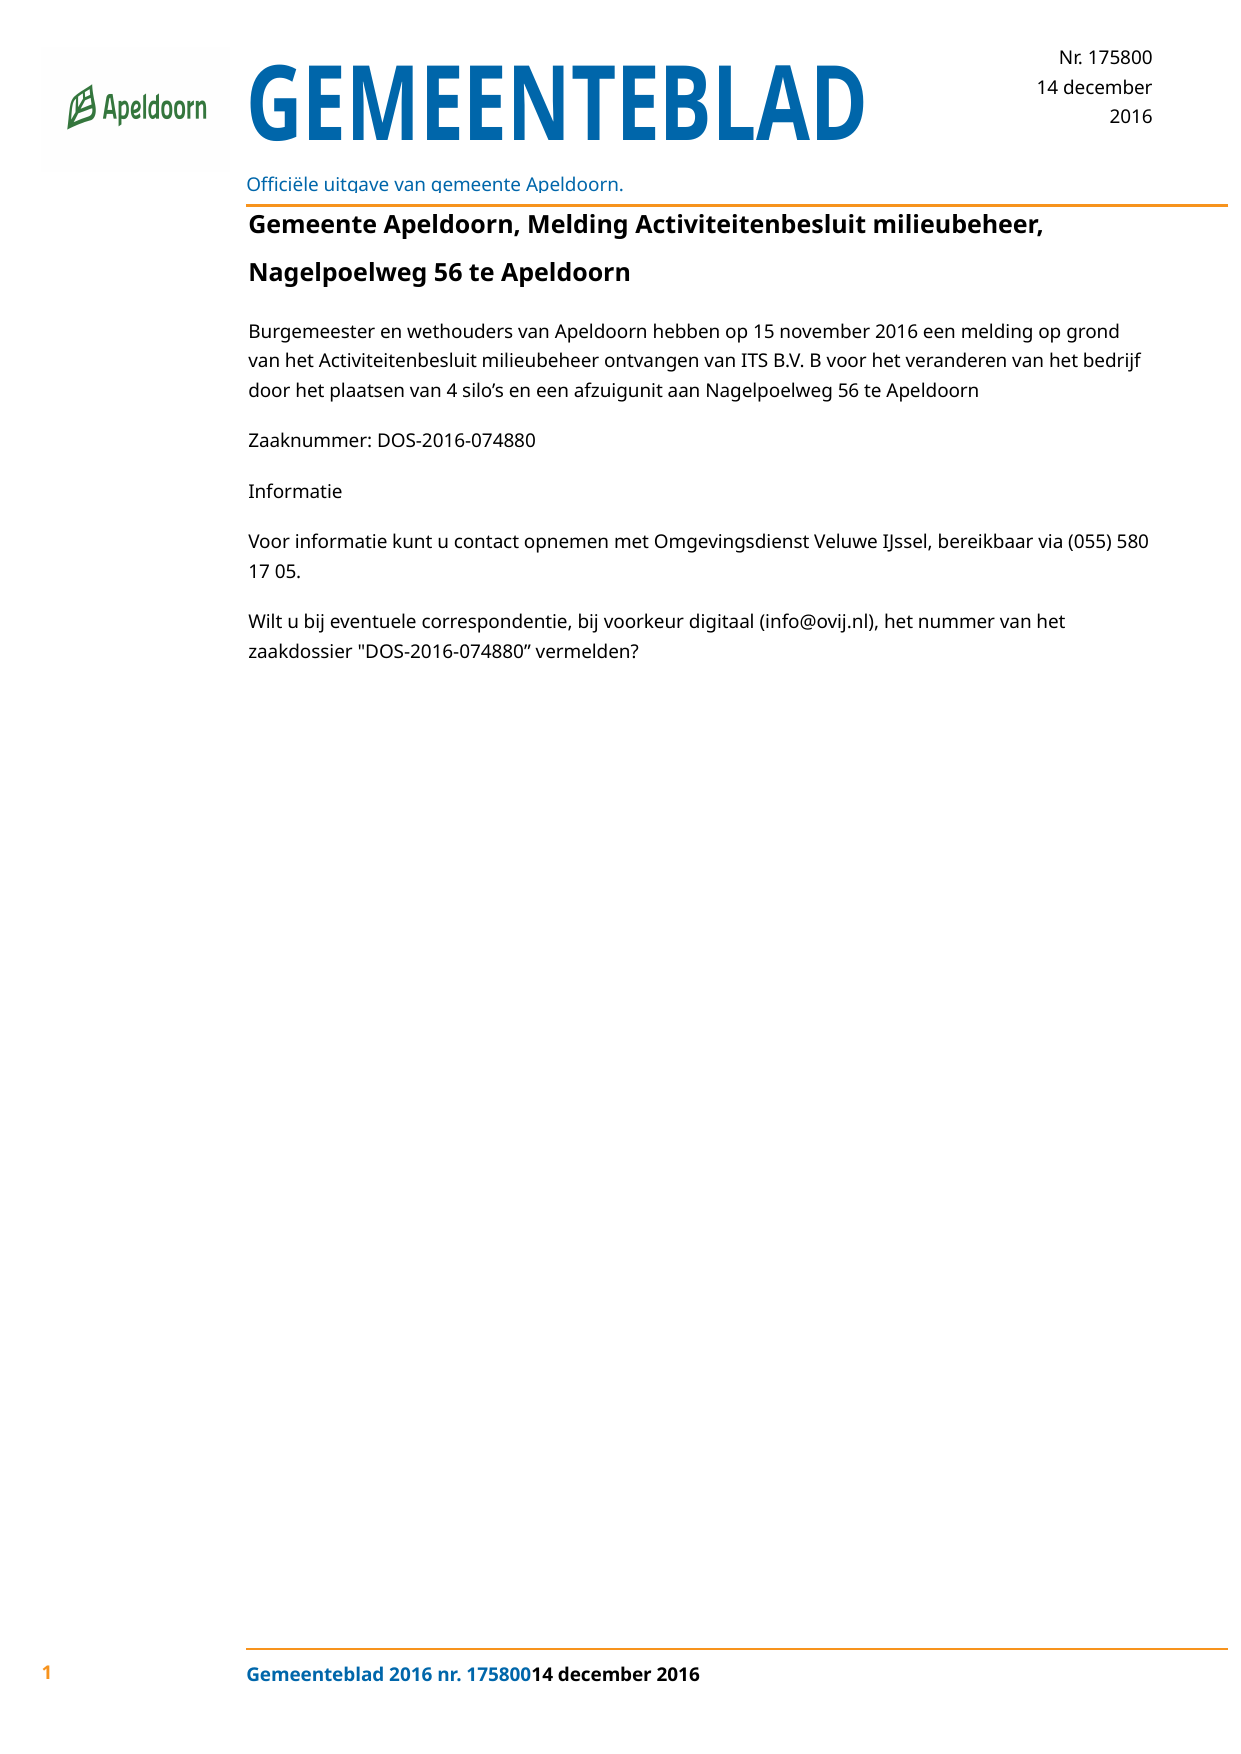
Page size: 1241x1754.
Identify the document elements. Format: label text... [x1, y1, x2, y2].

text Burgemeester en wethouders van Apeldoorn hebben op 15 november 2016 een melding op grond van het Activiteitenbesluit milieubeheer ontvangen van ITS B.V. B voor het veranderen van het bedrijf door het plaatsen van 4 silo’s en een afzuigunit aan Nagelpoelweg 56 te Apeldoorn [248, 318, 1152, 403]
text Gemeente Apeldoorn, Melding Activiteitenbesluit milieubeheer, Nagelpoelweg 56 te Apeldoorn [248, 207, 1152, 288]
text Voor informatie kunt u contact opnemen met Omgevingsdienst Veluwe IJssel, bereikbaar via (055) 580 17 05. [248, 528, 1152, 584]
text Zaaknummer: DOS-2016-074880 [248, 427, 1152, 453]
text Informatie [248, 478, 1152, 504]
text Wilt u bij eventuele correspondentie, bij voorkeur digitaal (info@ovij.nl), het nummer van het zaakdossier "DOS-2016-074880” vermelden? [248, 608, 1152, 664]
picture [41, 47, 231, 172]
